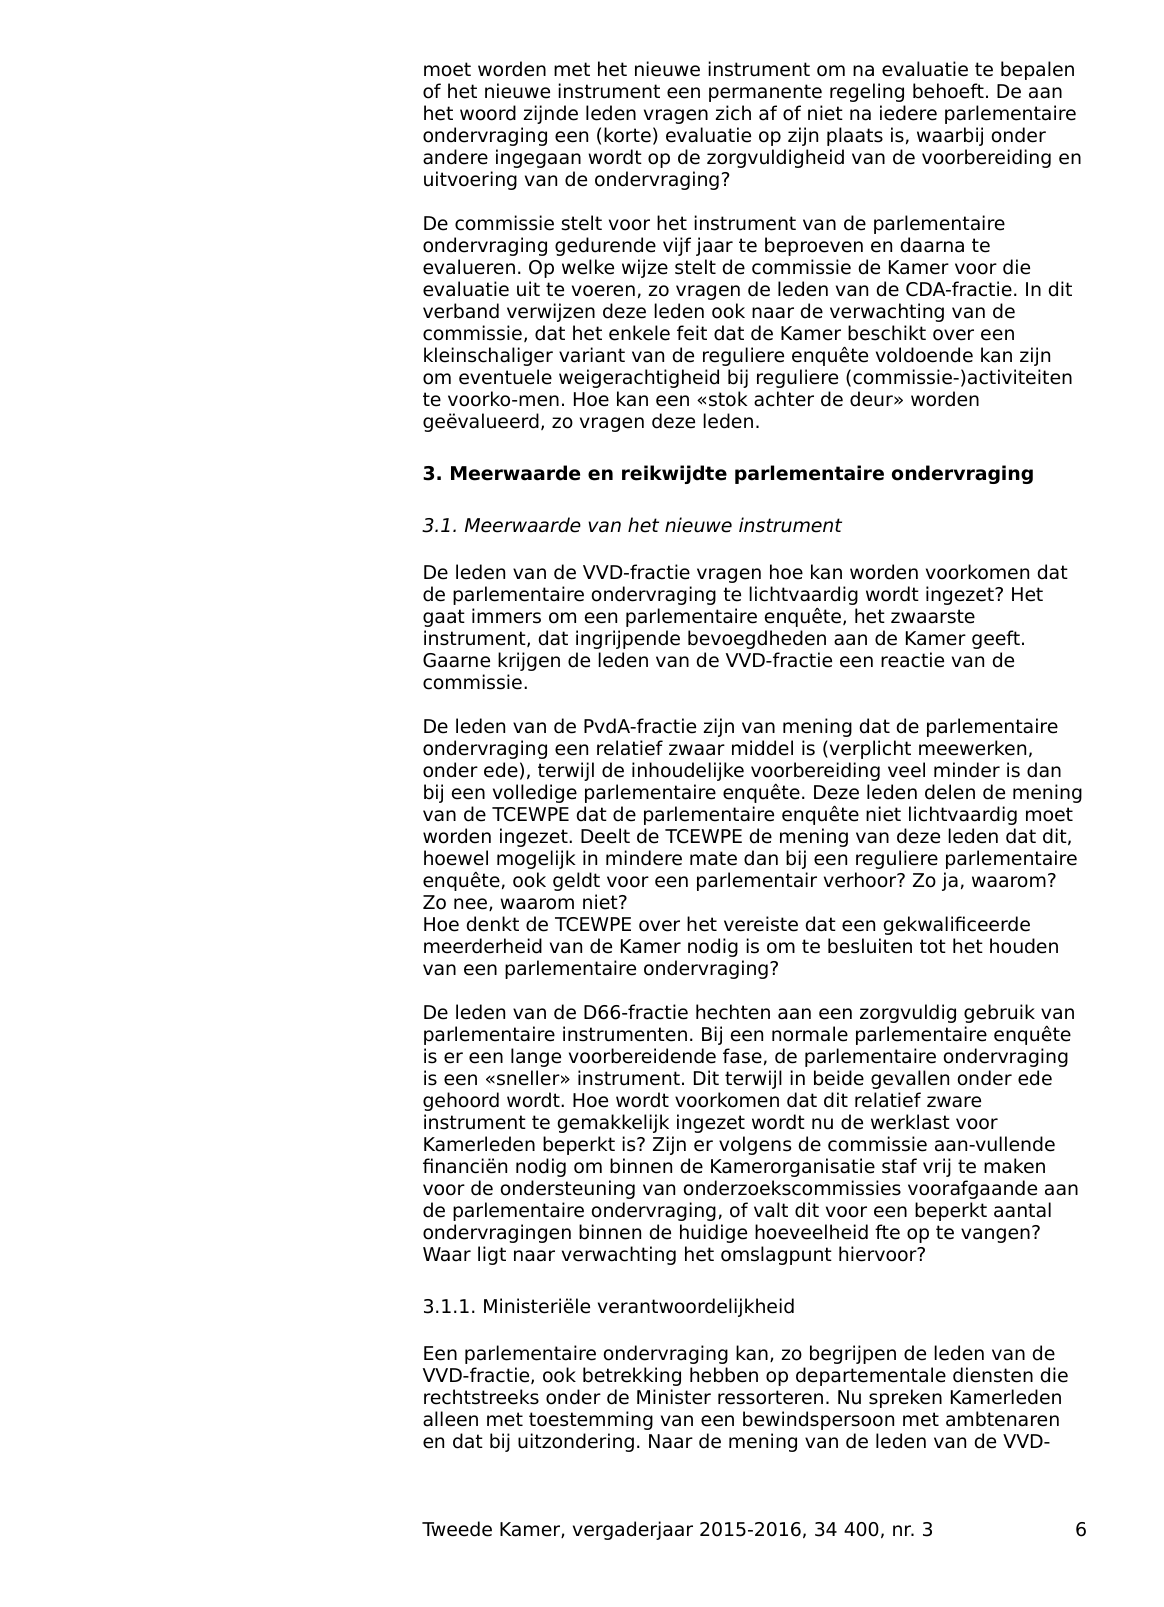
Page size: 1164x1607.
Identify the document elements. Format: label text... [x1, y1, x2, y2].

subtitle 3.1.1. Ministeriële verantwoordelijkheid [422, 1296, 1087, 1318]
text De commissie stelt voor het instrument van de parlementaire ondervraging gedurende vijf jaar te beproeven en daarna te evalueren. Op welke wijze stelt de commissie de Kamer voor die evaluatie uit te voeren, zo vragen de leden van de CDA-fractie. In dit verband verwijzen deze leden ook naar de verwachting van de commissie, dat het enkele feit dat de Kamer beschikt over een kleinschaliger variant van de reguliere enquête voldoende kan zijn om eventuele weigerachtigheid bij reguliere (commissie-)activiteiten te voorko-men. Hoe kan een «stok achter de deur» worden geëvalueerd, zo vragen deze leden. [422, 213, 1087, 433]
subtitle 3.1. Meerwaarde van het nieuwe instrument [422, 515, 1087, 537]
text De leden van de PvdA-fractie zijn van mening dat de parlementaire ondervraging een relatief zwaar middel is (verplicht meewerken, onder ede), terwijl de inhoudelijke voorbereiding veel minder is dan bij een volledige parlementaire enquête. Deze leden delen de mening van de TCEWPE dat de parlementaire enquête niet lichtvaardig moet worden ingezet. Deelt de TCEWPE de mening van deze leden dat dit, hoewel mogelijk in mindere mate dan bij een reguliere parlementaire enquête, ook geldt voor een parlementair verhoor? Zo ja, waarom? Zo nee, waarom niet? [422, 716, 1087, 914]
text Een parlementaire ondervraging kan, zo begrijpen de leden van de VVD-fractie, ook betrekking hebben op departementale diensten die rechtstreeks onder de Minister ressorteren. Nu spreken Kamerleden alleen met toestemming van een bewindspersoon met ambtenaren en dat bij uitzondering. Naar de mening van de leden van de VVD- [422, 1343, 1087, 1452]
text De leden van de VVD-fractie vragen hoe kan worden voorkomen dat de parlementaire ondervraging te lichtvaardig wordt ingezet? Het gaat immers om een parlementaire enquête, het zwaarste instrument, dat ingrijpende bevoegdheden aan de Kamer geeft. Gaarne krijgen de leden van de VVD-fractie een reactie van de commissie. [422, 562, 1087, 694]
subtitle 3. Meerwaarde en reikwijdte parlementaire ondervraging [422, 463, 1087, 485]
text De leden van de D66-fractie hechten aan een zorgvuldig gebruik van parlementaire instrumenten. Bij een normale parlementaire enquête is er een lange voorbereidende fase, de parlementaire ondervraging is een «sneller» instrument. Dit terwijl in beide gevallen onder ede gehoord wordt. Hoe wordt voorkomen dat dit relatief zware instrument te gemakkelijk ingezet wordt nu de werklast voor Kamerleden beperkt is? Zijn er volgens de commissie aan-vullende financiën nodig om binnen de Kamerorganisatie staf vrij te maken voor de ondersteuning van onderzoekscommissies voorafgaande aan de parlementaire ondervraging, of valt dit voor een beperkt aantal ondervragingen binnen de huidige hoeveelheid fte op te vangen? Waar ligt naar verwachting het omslagpunt hiervoor? [422, 1002, 1087, 1266]
text moet worden met het nieuwe instrument om na evaluatie te bepalen of het nieuwe instrument een permanente regeling behoeft. De aan het woord zijnde leden vragen zich af of niet na iedere parlementaire ondervraging een (korte) evaluatie op zijn plaats is, waarbij onder andere ingegaan wordt op de zorgvuldigheid van de voorbereiding en uitvoering van de ondervraging? [422, 59, 1087, 191]
text Hoe denkt de TCEWPE over het vereiste dat een gekwalificeerde meerderheid van de Kamer nodig is om te besluiten tot het houden van een parlementaire ondervraging? [422, 914, 1087, 980]
